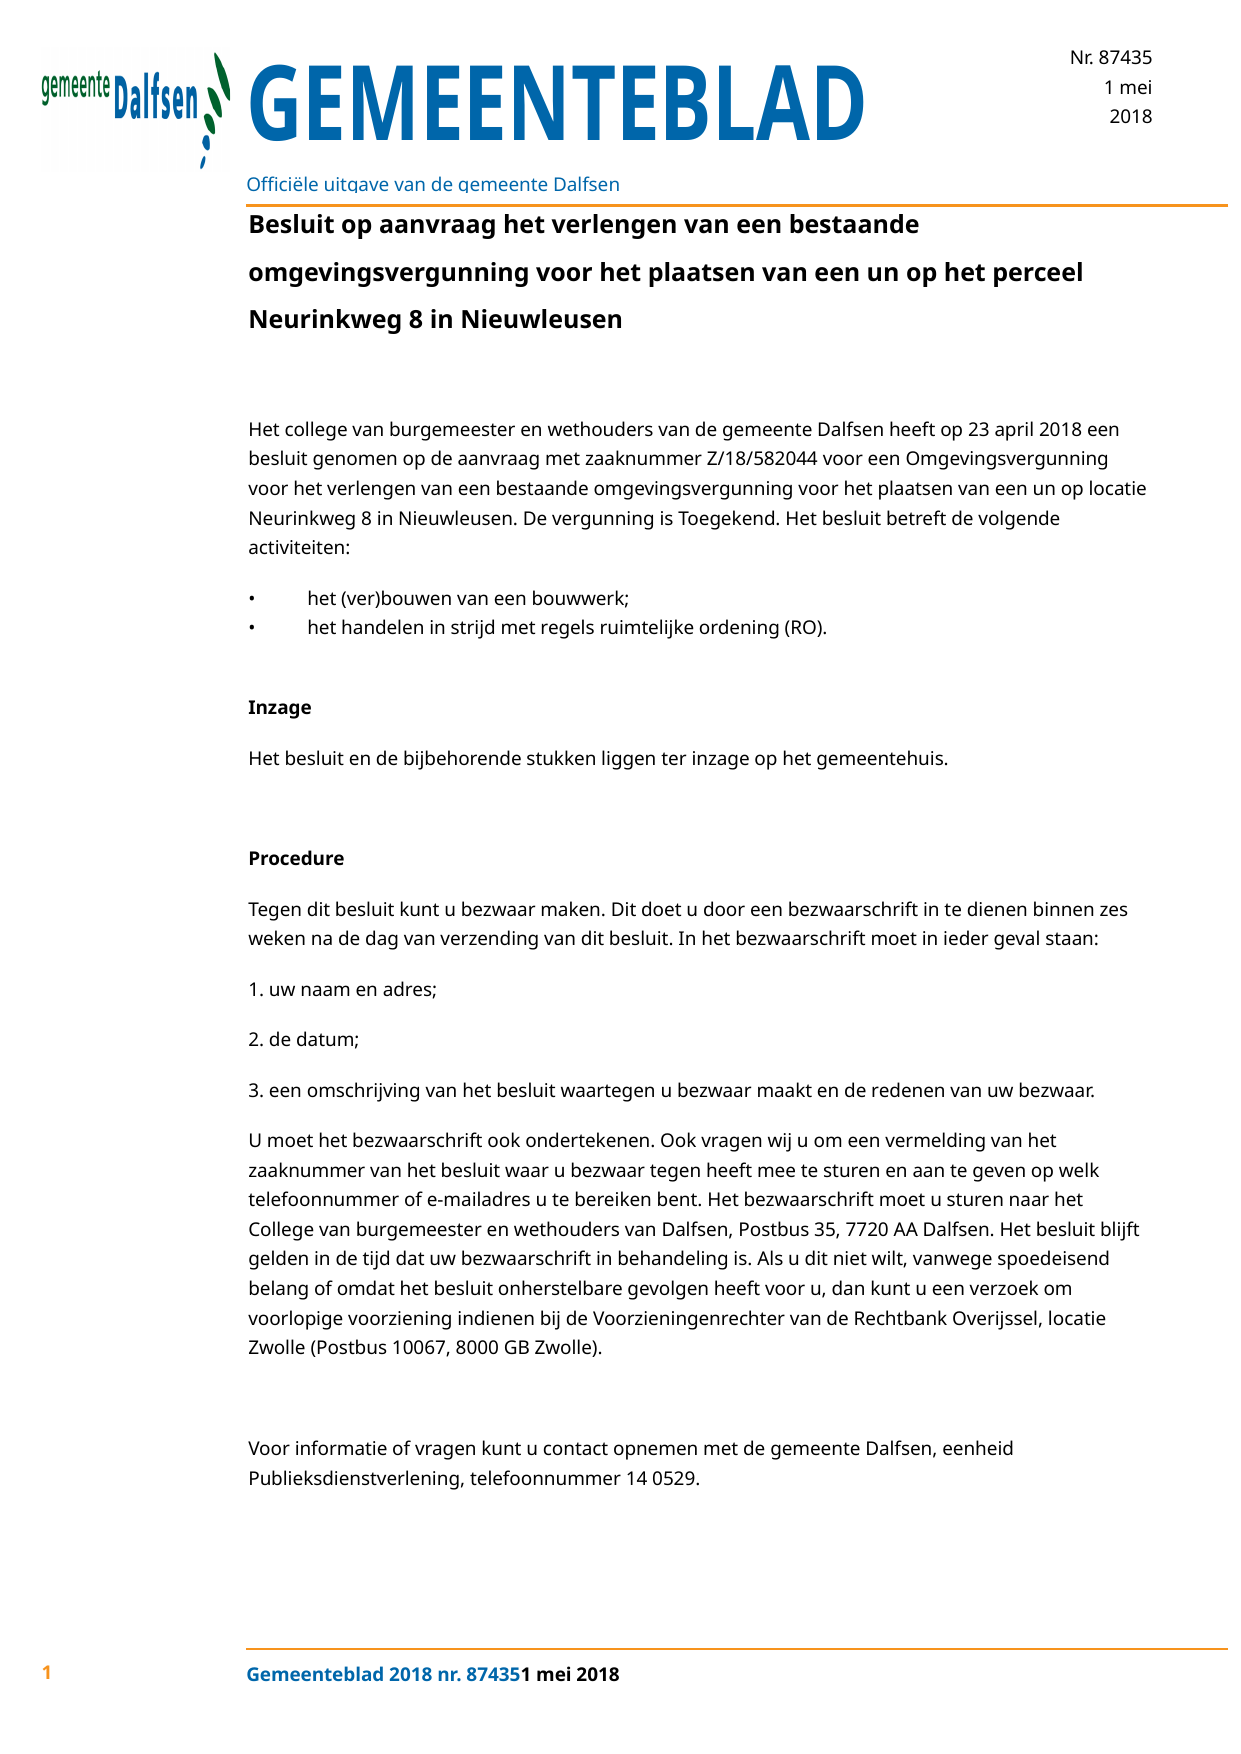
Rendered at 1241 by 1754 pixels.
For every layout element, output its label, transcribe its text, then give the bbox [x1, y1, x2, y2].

text 1. uw naam en adres; [248, 976, 1152, 1002]
text 2. de datum; [248, 1026, 1152, 1052]
text Besluit op aanvraag het verlengen van een bestaande omgevingsvergunning voor het plaatsen van een un op het perceel Neurinkweg 8 in Nieuwleusen [248, 207, 1152, 336]
picture [41, 47, 231, 172]
text U moet het bezwaarschrift ook ondertekenen. Ook vragen wij u om een vermelding van het zaaknummer van het besluit waar u bezwaar tegen heeft mee te sturen en aan te geven op welk telefoonnummer of e-mailadres u te bereiken bent. Het bezwaarschrift moet u sturen naar het College van burgemeester en wethouders van Dalfsen, Postbus 35, 7720 AA Dalfsen. Het besluit blijft gelden in de tijd dat uw bezwaarschrift in behandeling is. Als u dit niet wilt, vanwege spoedeisend belang of omdat het besluit onherstelbare gevolgen heeft voor u, dan kunt u een verzoek om voorlopige voorziening indienen bij de Voorzieningenrechter van de Rechtbank Overijssel, locatie Zwolle (Postbus 10067, 8000 GB Zwolle). [248, 1127, 1152, 1360]
list het handelen in strijd met regels ruimtelijke ordening (RO). [248, 614, 1152, 640]
text Het besluit en de bijbehorende stukken liggen ter inzage op het gemeentehuis. [248, 745, 1152, 770]
text Het college van burgemeester en wethouders van de gemeente Dalfsen heeft op 23 april 2018 een besluit genomen op de aanvraag met zaaknummer Z/18/582044 voor een Omgevingsvergunning voor het verlengen van een bestaande omgevingsvergunning voor het plaatsen van een un op locatie Neurinkweg 8 in Nieuwleusen. De vergunning is Toegekend. Het besluit betreft de volgende activiteiten: [248, 416, 1152, 560]
text Procedure [248, 846, 1152, 871]
text Inzage [248, 694, 1152, 720]
text 3. een omschrijving van het besluit waartegen u bezwaar maakt en de redenen van uw bezwaar. [248, 1077, 1152, 1102]
text Tegen dit besluit kunt u bezwaar maken. Dit doet u door een bezwaarschrift in te dienen binnen zes weken na de dag van verzending van dit besluit. In het bezwaarschrift moet in ieder geval staan: [248, 896, 1152, 951]
list het (ver)bouwen van een bouwwerk; [248, 585, 1152, 610]
text Voor informatie of vragen kunt u contact opnemen met de gemeente Dalfsen, eenheid Publieksdienstverlening, telefoonnummer 14 0529. [248, 1435, 1152, 1490]
